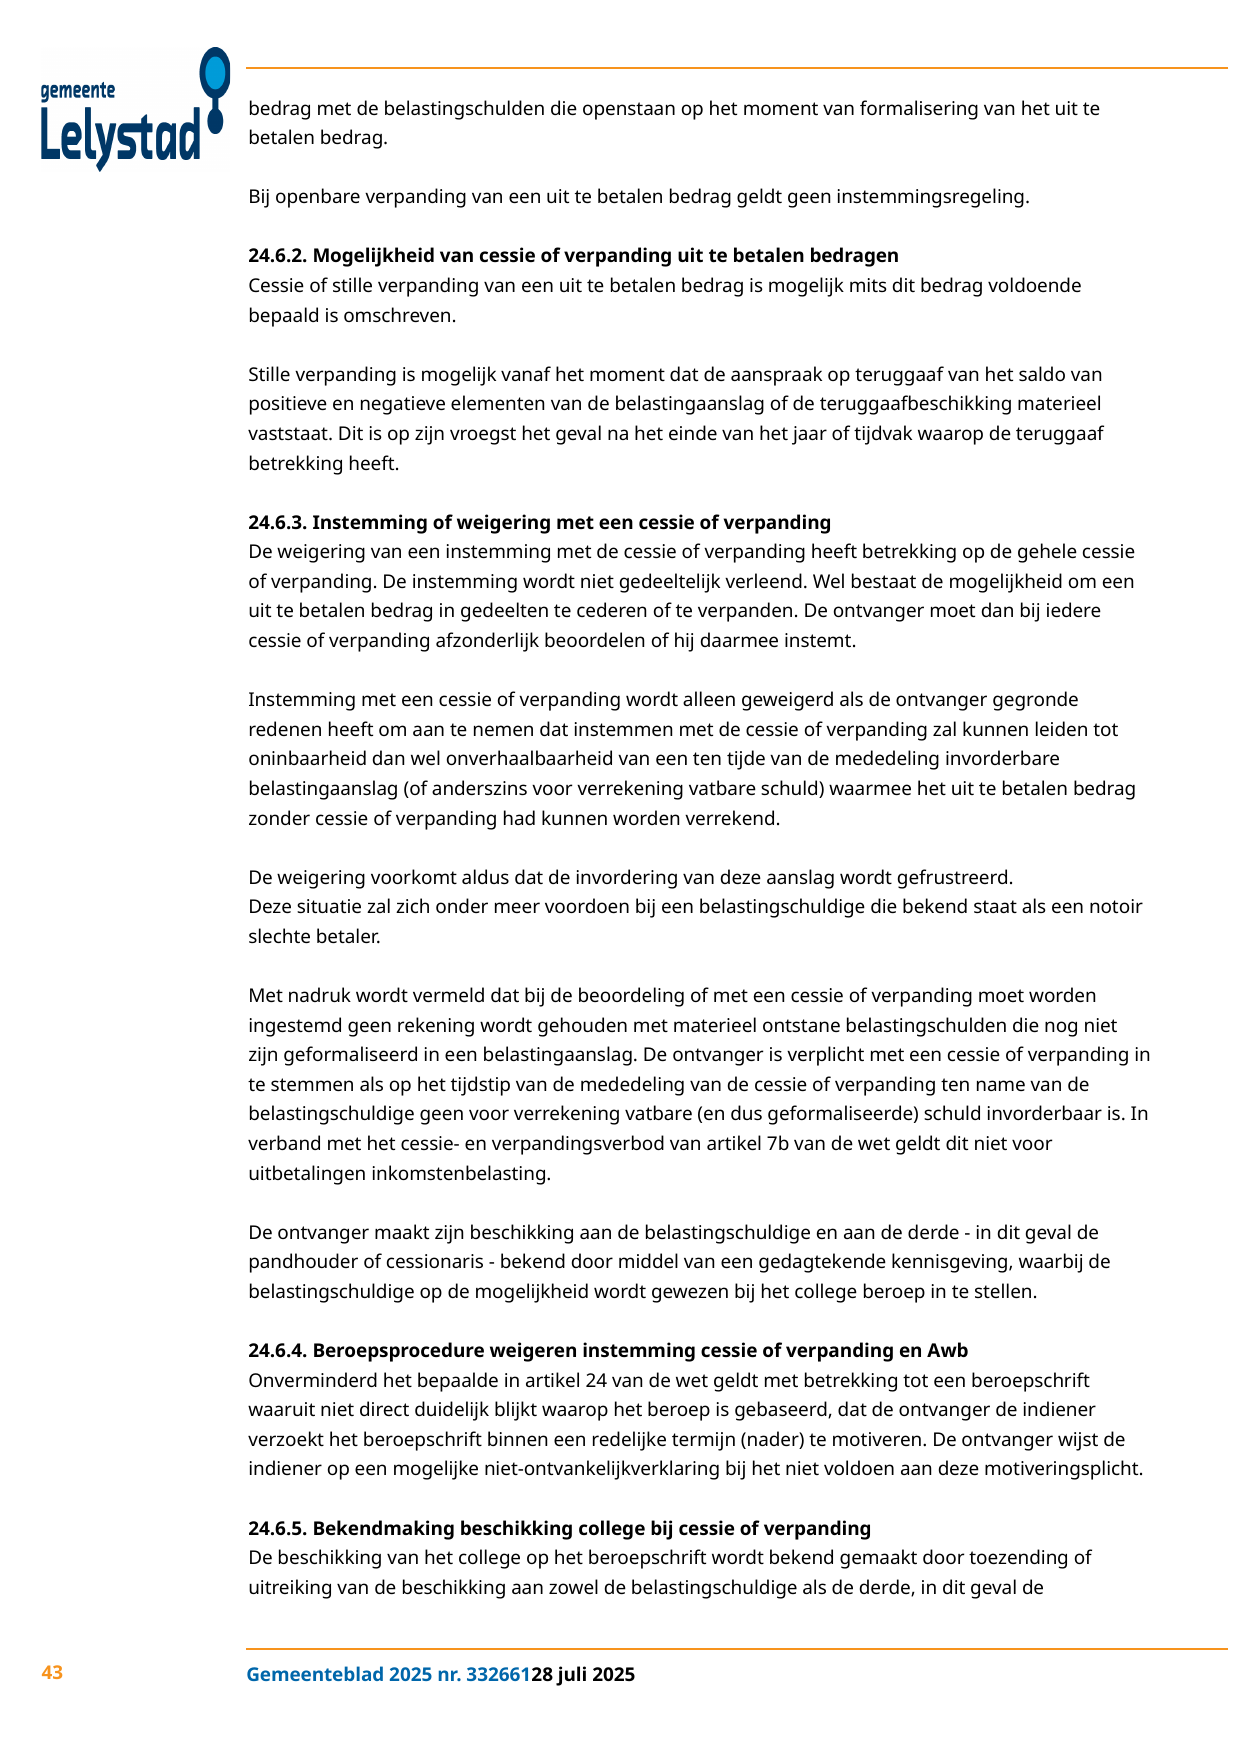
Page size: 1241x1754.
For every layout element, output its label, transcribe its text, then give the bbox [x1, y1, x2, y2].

text Instemming met een cessie of verpanding wordt alleen geweigerd als de ontvanger gegronde redenen heeft om aan te nemen dat instemmen met de cessie of verpanding zal kunnen leiden tot oninbaarheid dan wel onverhaalbaarheid van een ten tijde van de mededeling invorderbare belastingaanslag (of anderszins voor verrekening vatbare schuld) waarmee het uit te betalen bedrag zonder cessie of verpanding had kunnen worden verrekend. [248, 686, 1152, 831]
text Stille verpanding is mogelijk vanaf het moment dat de aanspraak op teruggaaf van het saldo van positieve en negatieve elementen van de belastingaanslag of de teruggaafbeschikking materieel vaststaat. Dit is op zijn vroegst het geval na het einde van het jaar of tijdvak waarop de teruggaaf betrekking heeft. [248, 361, 1152, 476]
text De ontvanger maakt zijn beschikking aan de belastingschuldige en aan de derde - in dit geval de pandhouder of cessionaris - bekend door middel van een gedagtekende kennisgeving, waarbij de belastingschuldige op de mogelijkheid wordt gewezen bij het college beroep in te stellen. [248, 1219, 1152, 1304]
text 24.6.2. Mogelijkheid van cessie of verpanding uit te betalen bedragen [248, 243, 1152, 268]
text Met nadruk wordt vermeld dat bij de beoordeling of met een cessie of verpanding moet worden ingestemd geen rekening wordt gehouden met materieel ontstane belastingschulden die nog niet zijn geformaliseerd in een belastingaanslag. De ontvanger is verplicht met een cessie of verpanding in te stemmen als op het tijdstip van de mededeling van de cessie of verpanding ten name van de belastingschuldige geen voor verrekening vatbare (en dus geformaliseerde) schuld invorderbaar is. In verband met het cessie- en verpandingsverbod van artikel 7b van de wet geldt dit niet voor uitbetalingen inkomstenbelasting. [248, 982, 1152, 1186]
text bedrag met de belastingschulden die openstaan op het moment van formalisering van het uit te betalen bedrag. [248, 95, 1152, 150]
text Cessie of stille verpanding van een uit te betalen bedrag is mogelijk mits dit bedrag voldoende bepaald is omschreven. [248, 272, 1152, 328]
text Deze situatie zal zich onder meer voordoen bij een belastingschuldige die bekend staat als een notoir slechte betaler. [248, 893, 1152, 949]
text Onverminderd het bepaalde in artikel 24 van de wet geldt met betrekking tot een beroepschrift waaruit niet direct duidelijk blijkt waarop het beroep is gebaseerd, dat de ontvanger de indiener verzoekt het beroepschrift binnen een redelijke termijn (nader) te motiveren. De ontvanger wijst de indiener op een mogelijke niet-ontvankelijkverklaring bij het niet voldoen aan deze motiveringsplicht. [248, 1367, 1152, 1481]
text 24.6.4. Beroepsprocedure weigeren instemming cessie of verpanding en Awb [248, 1337, 1152, 1363]
text 24.6.5. Bekendmaking beschikking college bij cessie of verpanding [248, 1515, 1152, 1541]
text Bij openbare verpanding van een uit te betalen bedrag geldt geen instemmingsregeling. [248, 183, 1152, 209]
text De beschikking van het college op het beroepschrift wordt bekend gemaakt door toezending of uitreiking van de beschikking aan zowel de belastingschuldige als de derde, in dit geval de [248, 1544, 1152, 1600]
picture [41, 47, 231, 172]
text 24.6.3. Instemming of weigering met een cessie of verpanding [248, 509, 1152, 535]
text De weigering voorkomt aldus dat de invordering van deze aanslag wordt gefrustreerd. [248, 864, 1152, 890]
text De weigering van een instemming met de cessie of verpanding heeft betrekking op de gehele cessie of verpanding. De instemming wordt niet gedeeltelijk verleend. Wel bestaat de mogelijkheid om een uit te betalen bedrag in gedeelten te cederen of te verpanden. De ontvanger moet dan bij iedere cessie of verpanding afzonderlijk beoordelen of hij daarmee instemt. [248, 538, 1152, 653]
